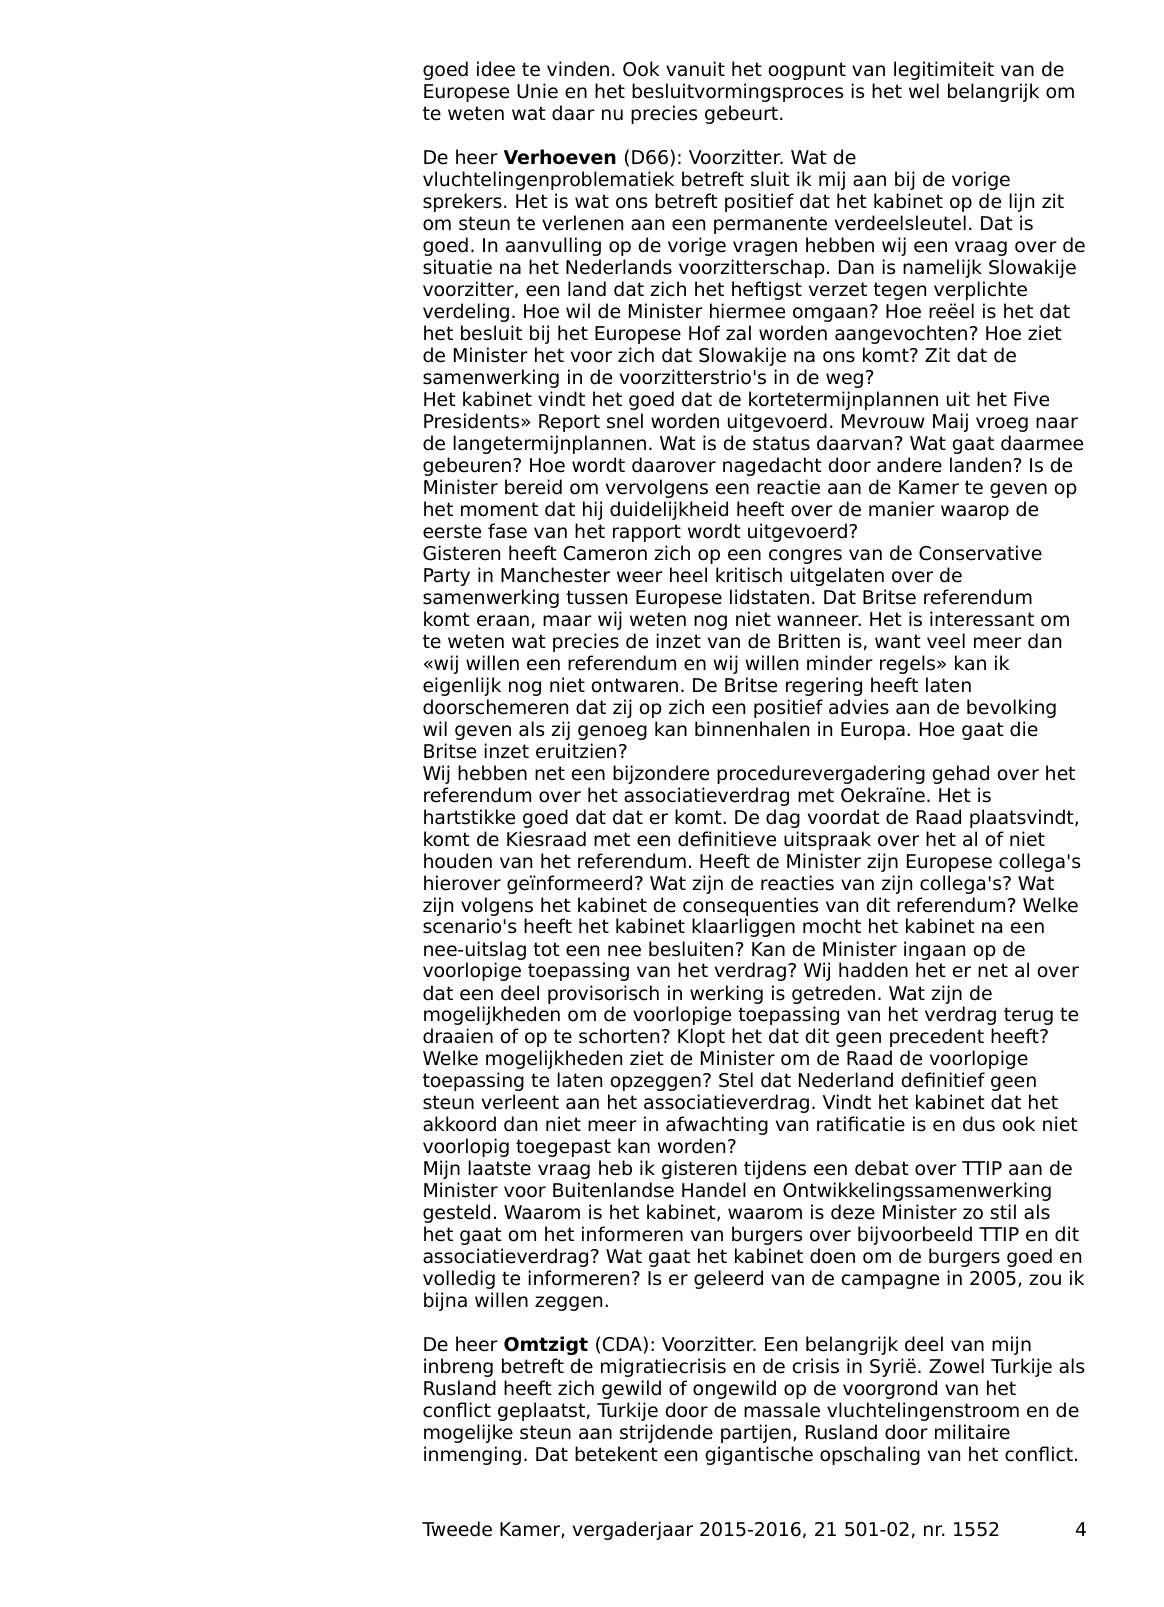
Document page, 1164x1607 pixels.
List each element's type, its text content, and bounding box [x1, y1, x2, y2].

text goed idee te vinden. Ook vanuit het oogpunt van legitimiteit van de Europese Unie en het besluitvormingsproces is het wel belangrijk om te weten wat daar nu precies gebeurt. [422, 59, 1087, 125]
text Gisteren heeft Cameron zich op een congres van de Conservative Party in Manchester weer heel kritisch uitgelaten over de samenwerking tussen Europese lidstaten. Dat Britse referendum komt eraan, maar wij weten nog niet wanneer. Het is interessant om te weten wat precies de inzet van de Britten is, want veel meer dan «wij willen een referendum en wij willen minder regels» kan ik eigenlijk nog niet ontwaren. De Britse regering heeft laten doorschemeren dat zij op zich een positief advies aan de bevolking wil geven als zij genoeg kan binnenhalen in Europa. Hoe gaat die Britse inzet eruitzien? [422, 543, 1087, 763]
text Mijn laatste vraag heb ik gisteren tijdens een debat over TTIP aan de Minister voor Buitenlandse Handel en Ontwikkelingssamenwerking gesteld. Waarom is het kabinet, waarom is deze Minister zo stil als het gaat om het informeren van burgers over bijvoorbeeld TTIP en dit associatieverdrag? Wat gaat het kabinet doen om de burgers goed en volledig te informeren? Is er geleerd van de campagne in 2005, zou ik bijna willen zeggen. [422, 1158, 1087, 1312]
text De heer Omtzigt (CDA): Voorzitter. Een belangrijk deel van mijn inbreng betreft de migratiecrisis en de crisis in Syrië. Zowel Turkije als Rusland heeft zich gewild of ongewild op de voorgrond van het conflict geplaatst, Turkije door de massale vluchtelingenstroom en de mogelijke steun aan strijdende partijen, Rusland door militaire inmenging. Dat betekent een gigantische opschaling van het conflict. [422, 1334, 1087, 1466]
text De heer Verhoeven (D66): Voorzitter. Wat de vluchtelingenproblematiek betreft sluit ik mij aan bij de vorige sprekers. Het is wat ons betreft positief dat het kabinet op de lijn zit om steun te verlenen aan een permanente verdeelsleutel. Dat is goed. In aanvulling op de vorige vragen hebben wij een vraag over de situatie na het Nederlands voorzitterschap. Dan is namelijk Slowakije voorzitter, een land dat zich het heftigst verzet tegen verplichte verdeling. Hoe wil de Minister hiermee omgaan? Hoe reëel is het dat het besluit bij het Europese Hof zal worden aangevochten? Hoe ziet de Minister het voor zich dat Slowakije na ons komt? Zit dat de samenwerking in de voorzitterstrio's in de weg? [422, 147, 1087, 389]
text Het kabinet vindt het goed dat de kortetermijnplannen uit het Five Presidents» Report snel worden uitgevoerd. Mevrouw Maij vroeg naar de langetermijnplannen. Wat is de status daarvan? Wat gaat daarmee gebeuren? Hoe wordt daarover nagedacht door andere landen? Is de Minister bereid om vervolgens een reactie aan de Kamer te geven op het moment dat hij duidelijkheid heeft over de manier waarop de eerste fase van het rapport wordt uitgevoerd? [422, 389, 1087, 543]
text Wij hebben net een bijzondere procedurevergadering gehad over het referendum over het associatieverdrag met Oekraïne. Het is hartstikke goed dat dat er komt. De dag voordat de Raad plaatsvindt, komt de Kiesraad met een definitieve uitspraak over het al of niet houden van het referendum. Heeft de Minister zijn Europese collega's hierover geïnformeerd? Wat zijn de reacties van zijn collega's? Wat zijn volgens het kabinet de consequenties van dit referendum? Welke scenario's heeft het kabinet klaarliggen mocht het kabinet na een nee-uitslag tot een nee besluiten? Kan de Minister ingaan op de voorlopige toepassing van het verdrag? Wij hadden het er net al over dat een deel provisorisch in werking is getreden. Wat zijn de mogelijkheden om de voorlopige toepassing van het verdrag terug te draaien of op te schorten? Klopt het dat dit geen precedent heeft? Welke mogelijkheden ziet de Minister om de Raad de voorlopige toepassing te laten opzeggen? Stel dat Nederland definitief geen steun verleent aan het associatieverdrag. Vindt het kabinet dat het akkoord dan niet meer in afwachting van ratificatie is en dus ook niet voorlopig toegepast kan worden? [422, 763, 1087, 1158]
